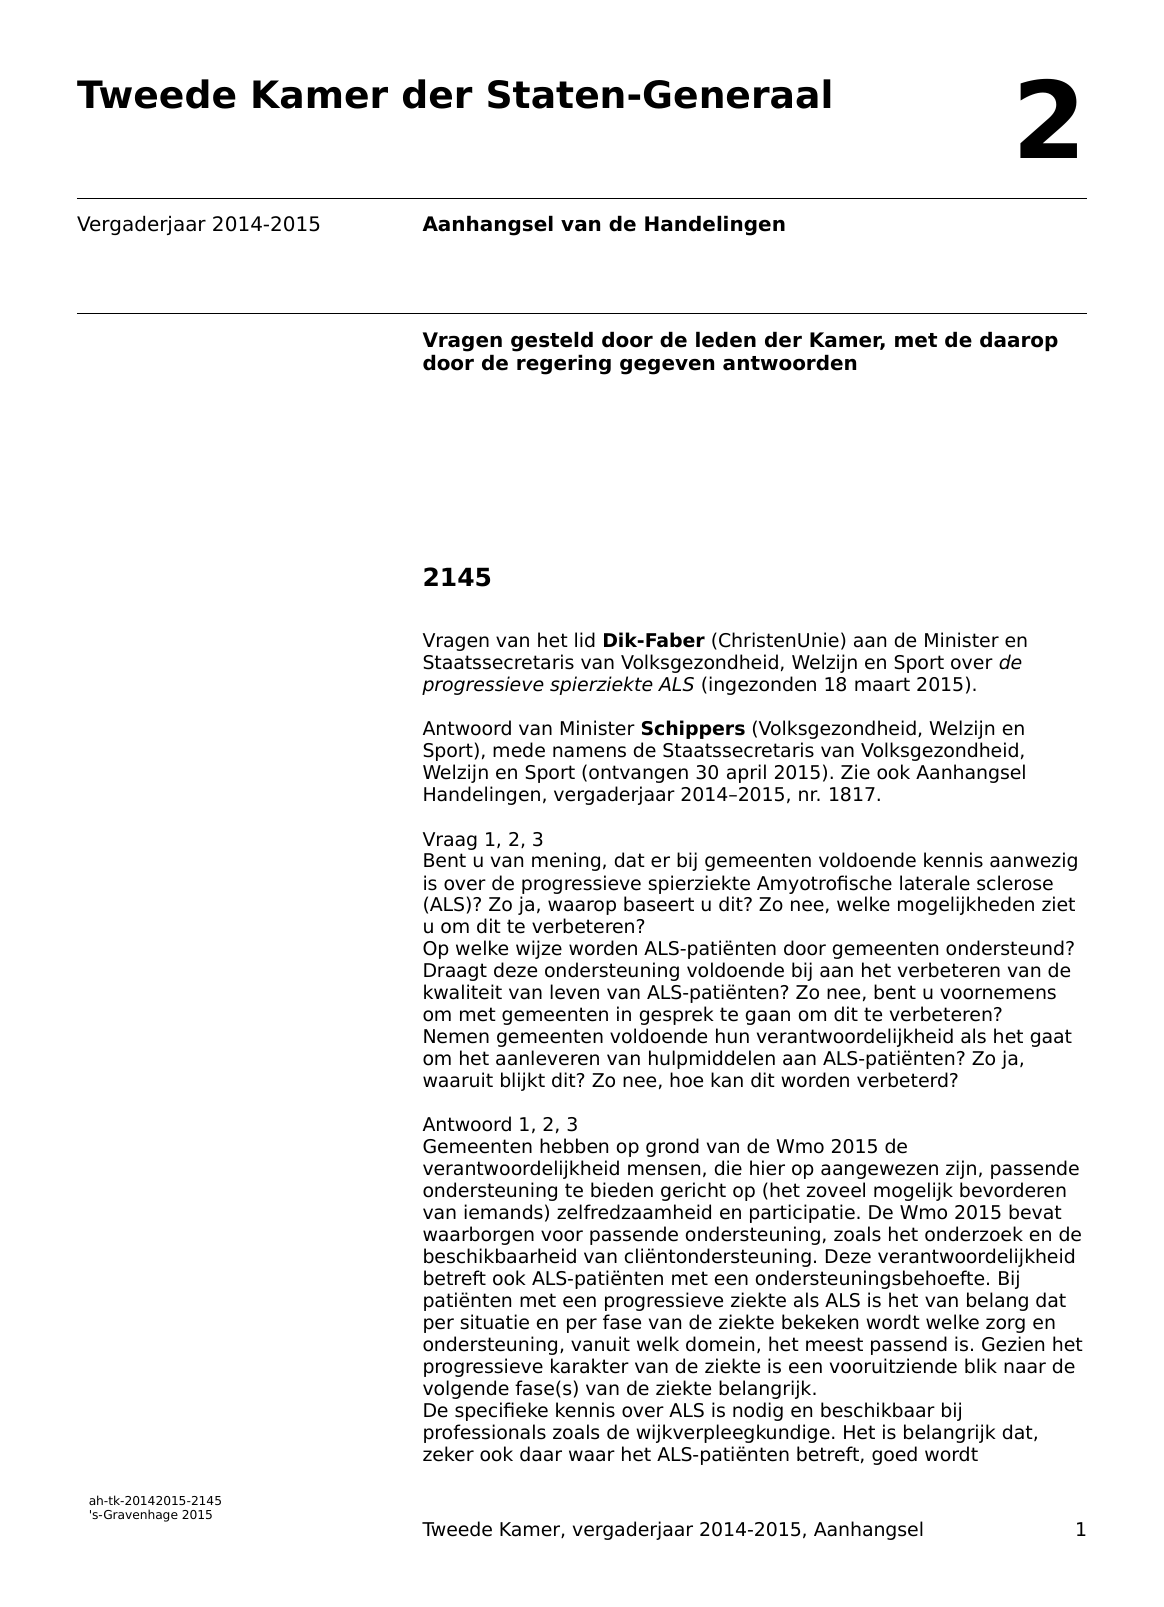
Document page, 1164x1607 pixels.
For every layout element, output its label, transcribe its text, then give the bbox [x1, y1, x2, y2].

text 2145 [422, 563, 1087, 592]
table_cell [77, 314, 422, 375]
table_cell Aanhangsel van de Handelingen [422, 199, 1087, 313]
text De specifieke kennis over ALS is nodig en beschikbaar bij professionals zoals de wijkverpleegkundige. Het is belangrijk dat, zeker ook daar waar het ALS-patiënten betreft, goed wordt [422, 1400, 1087, 1466]
text Nemen gemeenten voldoende hun verantwoordelijkheid als het gaat om het aanleveren van hulpmiddelen aan ALS-patiënten? Zo ja, waaruit blijkt dit? Zo nee, hoe kan dit worden verbeterd? [422, 1026, 1087, 1092]
text Antwoord van Minister Schippers (Volksgezondheid, Welzijn en Sport), mede namens de Staatssecretaris van Volksgezondheid, Welzijn en Sport (ontvangen 30 april 2015). Zie ook Aanhangsel Handelingen, vergaderjaar 2014–2015, nr. 1817. [422, 718, 1087, 806]
text Vraag 1, 2, 3 [422, 828, 1087, 850]
table_cell Vragen gesteld door de leden der Kamer, met de daarop door de regering gegeven antwoorden [422, 314, 1087, 375]
table_cell Vergaderjaar 2014-2015 [77, 199, 422, 313]
table_header 2 [886, 59, 1087, 198]
text Vragen van het lid Dik-Faber (ChristenUnie) aan de Minister en Staatssecretaris van Volksgezondheid, Welzijn en Sport over de progressieve spierziekte ALS (ingezonden 18 maart 2015). [422, 630, 1087, 696]
text ah-tk-20142015-2145 [88, 1494, 323, 1508]
text 's-Gravenhage 2015 [88, 1508, 323, 1522]
table_header Tweede Kamer der Staten-Generaal [77, 59, 886, 198]
text Op welke wijze worden ALS-patiënten door gemeenten ondersteund? Draagt deze ondersteuning voldoende bij aan het verbeteren van de kwaliteit van leven van ALS-patiënten? Zo nee, bent u voornemens om met gemeenten in gesprek te gaan om dit te verbeteren? [422, 938, 1087, 1026]
text Antwoord 1, 2, 3 [422, 1114, 1087, 1136]
text Gemeenten hebben op grond van de Wmo 2015 de verantwoordelijkheid mensen, die hier op aangewezen zijn, passende ondersteuning te bieden gericht op (het zoveel mogelijk bevorderen van iemands) zelfredzaamheid en participatie. De Wmo 2015 bevat waarborgen voor passende ondersteuning, zoals het onderzoek en de beschikbaarheid van cliëntondersteuning. Deze verantwoordelijkheid betreft ook ALS-patiënten met een ondersteuningsbehoefte. Bij patiënten met een progressieve ziekte als ALS is het van belang dat per situatie en per fase van de ziekte bekeken wordt welke zorg en ondersteuning, vanuit welk domein, het meest passend is. Gezien het progressieve karakter van de ziekte is een vooruitziende blik naar de volgende fase(s) van de ziekte belangrijk. [422, 1136, 1087, 1400]
text Bent u van mening, dat er bij gemeenten voldoende kennis aanwezig is over de progressieve spierziekte Amyotrofische laterale sclerose (ALS)? Zo ja, waarop baseert u dit? Zo nee, welke mogelijkheden ziet u om dit te verbeteren? [422, 850, 1087, 938]
